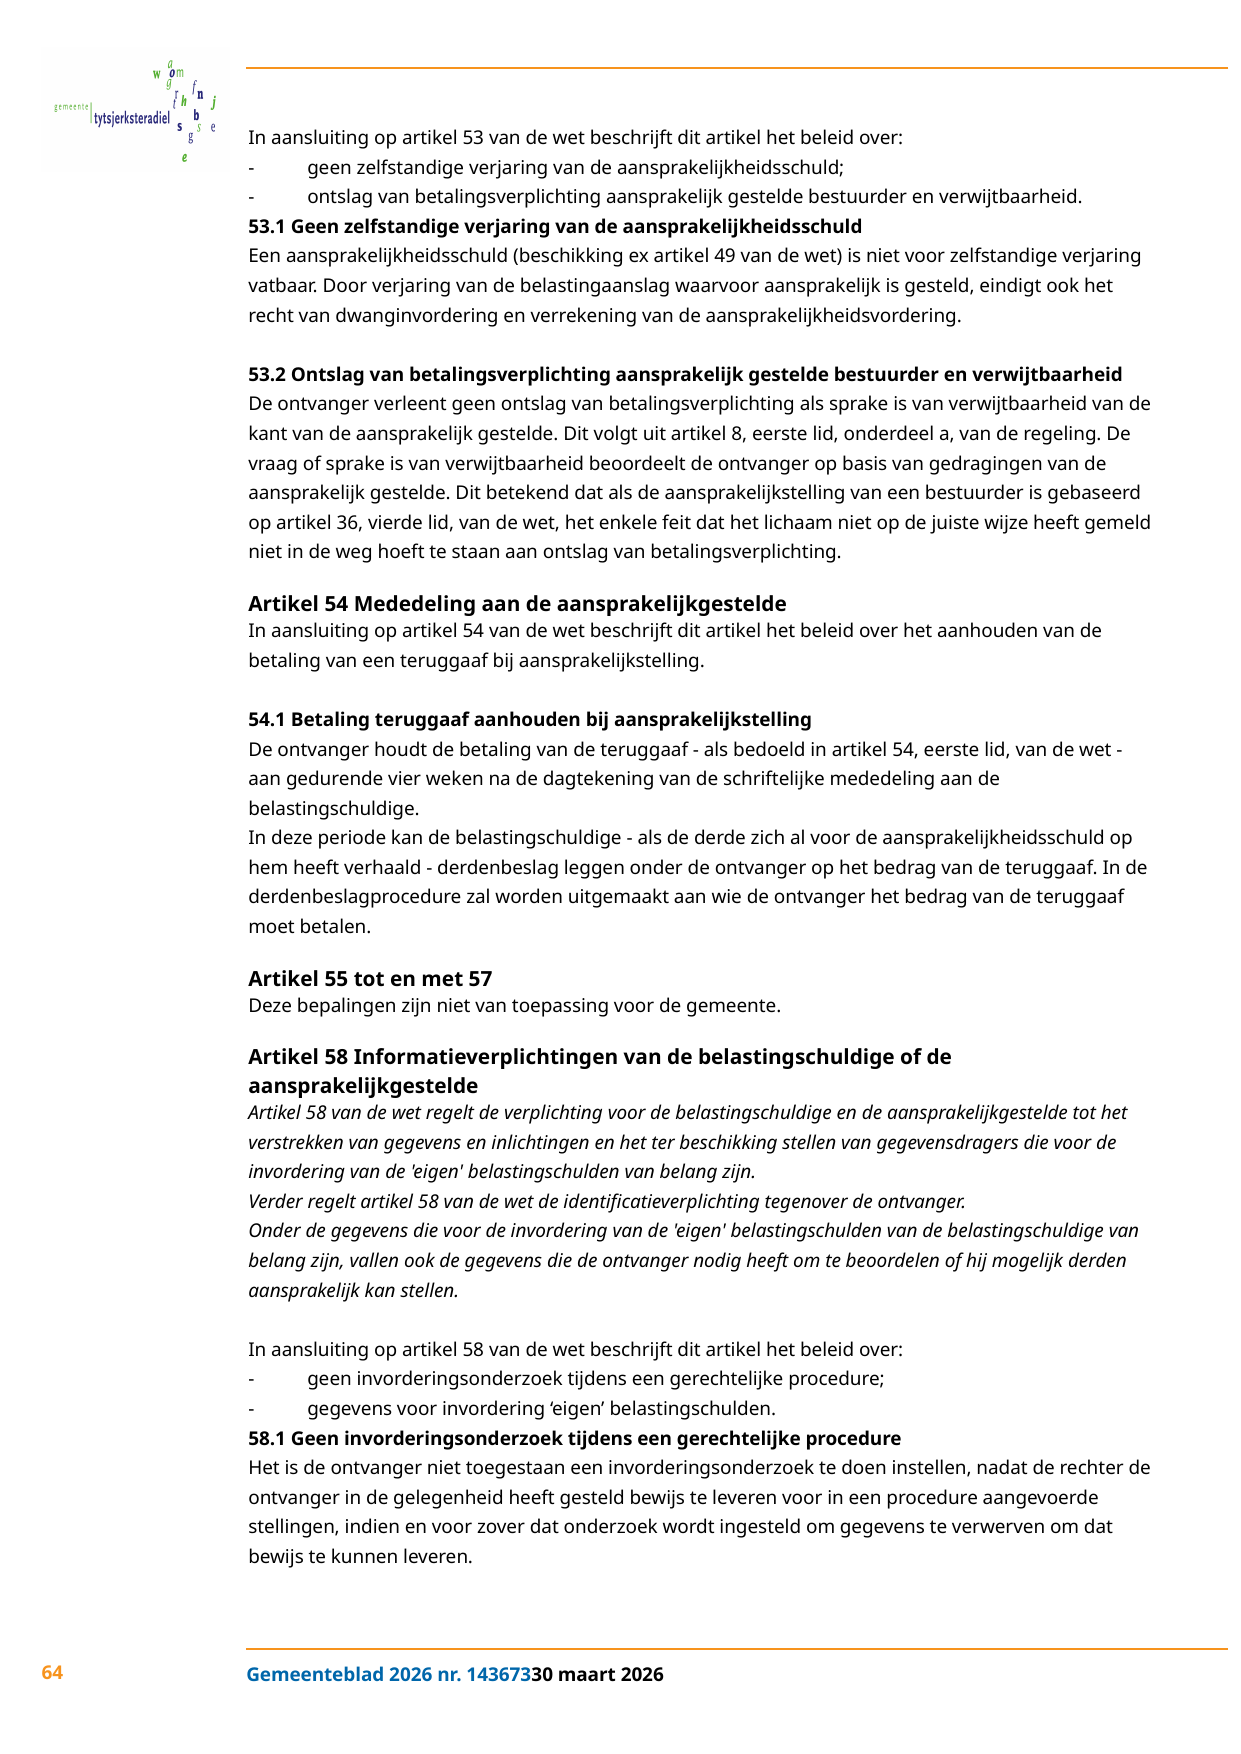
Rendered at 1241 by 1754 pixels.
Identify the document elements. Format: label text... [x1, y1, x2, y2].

text Artikel 54 Mededeling aan de aansprakelijkgestelde [248, 589, 1152, 617]
text De ontvanger verleent geen ontslag van betalingsverplichting als sprake is van verwijtbaarheid van de kant van de aansprakelijk gestelde. Dit volgt uit artikel 8, eerste lid, onderdeel a, van de regeling. De vraag of sprake is van verwijtbaarheid beoordeelt de ontvanger op basis van gedragingen van de aansprakelijk gestelde. Dit betekend dat als de aansprakelijkstelling van een bestuurder is gebaseerd op artikel 36, vierde lid, van de wet, het enkele feit dat het lichaam niet op de juiste wijze heeft gemeld niet in de weg hoeft te staan aan ontslag van betalingsverplichting. [248, 391, 1152, 564]
text 58.1 Geen invorderingsonderzoek tijdens een gerechtelijke procedure [248, 1425, 1152, 1451]
text Verder regelt artikel 58 van de wet de identificatieverplichting tegenover de ontvanger. [248, 1188, 1152, 1214]
text 53.1 Geen zelfstandige verjaring van de aansprakelijkheidsschuld [248, 213, 1152, 239]
text Artikel 58 Informatieverplichtingen van de belastingschuldige of de aansprakelijkgestelde [248, 1042, 1152, 1099]
text In aansluiting op artikel 53 van de wet beschrijft dit artikel het beleid over: [248, 124, 1152, 150]
text Artikel 55 tot en met 57 [248, 964, 1152, 992]
text In aansluiting op artikel 54 van de wet beschrijft dit artikel het beleid over het aanhouden van de betaling van een teruggaaf bij aansprakelijkstelling. [248, 617, 1152, 673]
list gegevens voor invordering ‘eigen’ belastingschulden. [248, 1395, 1152, 1421]
text 54.1 Betaling teruggaaf aanhouden bij aansprakelijkstelling [248, 706, 1152, 732]
picture [41, 47, 231, 172]
list geen invorderingsonderzoek tijdens een gerechtelijke procedure; [248, 1366, 1152, 1391]
list ontslag van betalingsverplichting aansprakelijk gestelde bestuurder en verwijtbaarheid. [248, 183, 1152, 209]
text Deze bepalingen zijn niet van toepassing voor de gemeente. [248, 992, 1152, 1018]
text De ontvanger houdt de betaling van de teruggaaf - als bedoeld in artikel 54, eerste lid, van de wet - aan gedurende vier weken na de dagtekening van de schriftelijke mededeling aan de belastingschuldige. [248, 736, 1152, 821]
text In aansluiting op artikel 58 van de wet beschrijft dit artikel het beleid over: [248, 1336, 1152, 1362]
text Een aansprakelijkheidsschuld (beschikking ex artikel 49 van de wet) is niet voor zelfstandige verjaring vatbaar. Door verjaring van de belastingaanslag waarvoor aansprakelijk is gesteld, eindigt ook het recht van dwanginvordering en verrekening van de aansprakelijkheidsvordering. [248, 243, 1152, 328]
text 53.2 Ontslag van betalingsverplichting aansprakelijk gestelde bestuurder en verwijtbaarheid [248, 361, 1152, 387]
text Het is de ontvanger niet toegestaan een invorderingsonderzoek te doen instellen, nadat de rechter de ontvanger in de gelegenheid heeft gesteld bewijs te leveren voor in een procedure aangevoerde stellingen, indien en voor zover dat onderzoek wordt ingesteld om gegevens te verwerven om dat bewijs te kunnen leveren. [248, 1454, 1152, 1569]
text Artikel 58 van de wet regelt de verplichting voor de belastingschuldige en de aansprakelijkgestelde tot het verstrekken van gegevens en inlichtingen en het ter beschikking stellen van gegevensdragers die voor de invordering van de 'eigen' belastingschulden van belang zijn. [248, 1099, 1152, 1184]
list geen zelfstandige verjaring van de aansprakelijkheidsschuld; [248, 154, 1152, 180]
text Onder de gegevens die voor de invordering van de 'eigen' belastingschulden van de belastingschuldige van belang zijn, vallen ook de gegevens die de ontvanger nodig heeft om te beoordelen of hij mogelijk derden aansprakelijk kan stellen. [248, 1218, 1152, 1303]
text In deze periode kan de belastingschuldige - als de derde zich al voor de aansprakelijkheidsschuld op hem heeft verhaald - derdenbeslag leggen onder de ontvanger op het bedrag van de teruggaaf. In de derdenbeslagprocedure zal worden uitgemaakt aan wie de ontvanger het bedrag van de teruggaaf moet betalen. [248, 824, 1152, 939]
